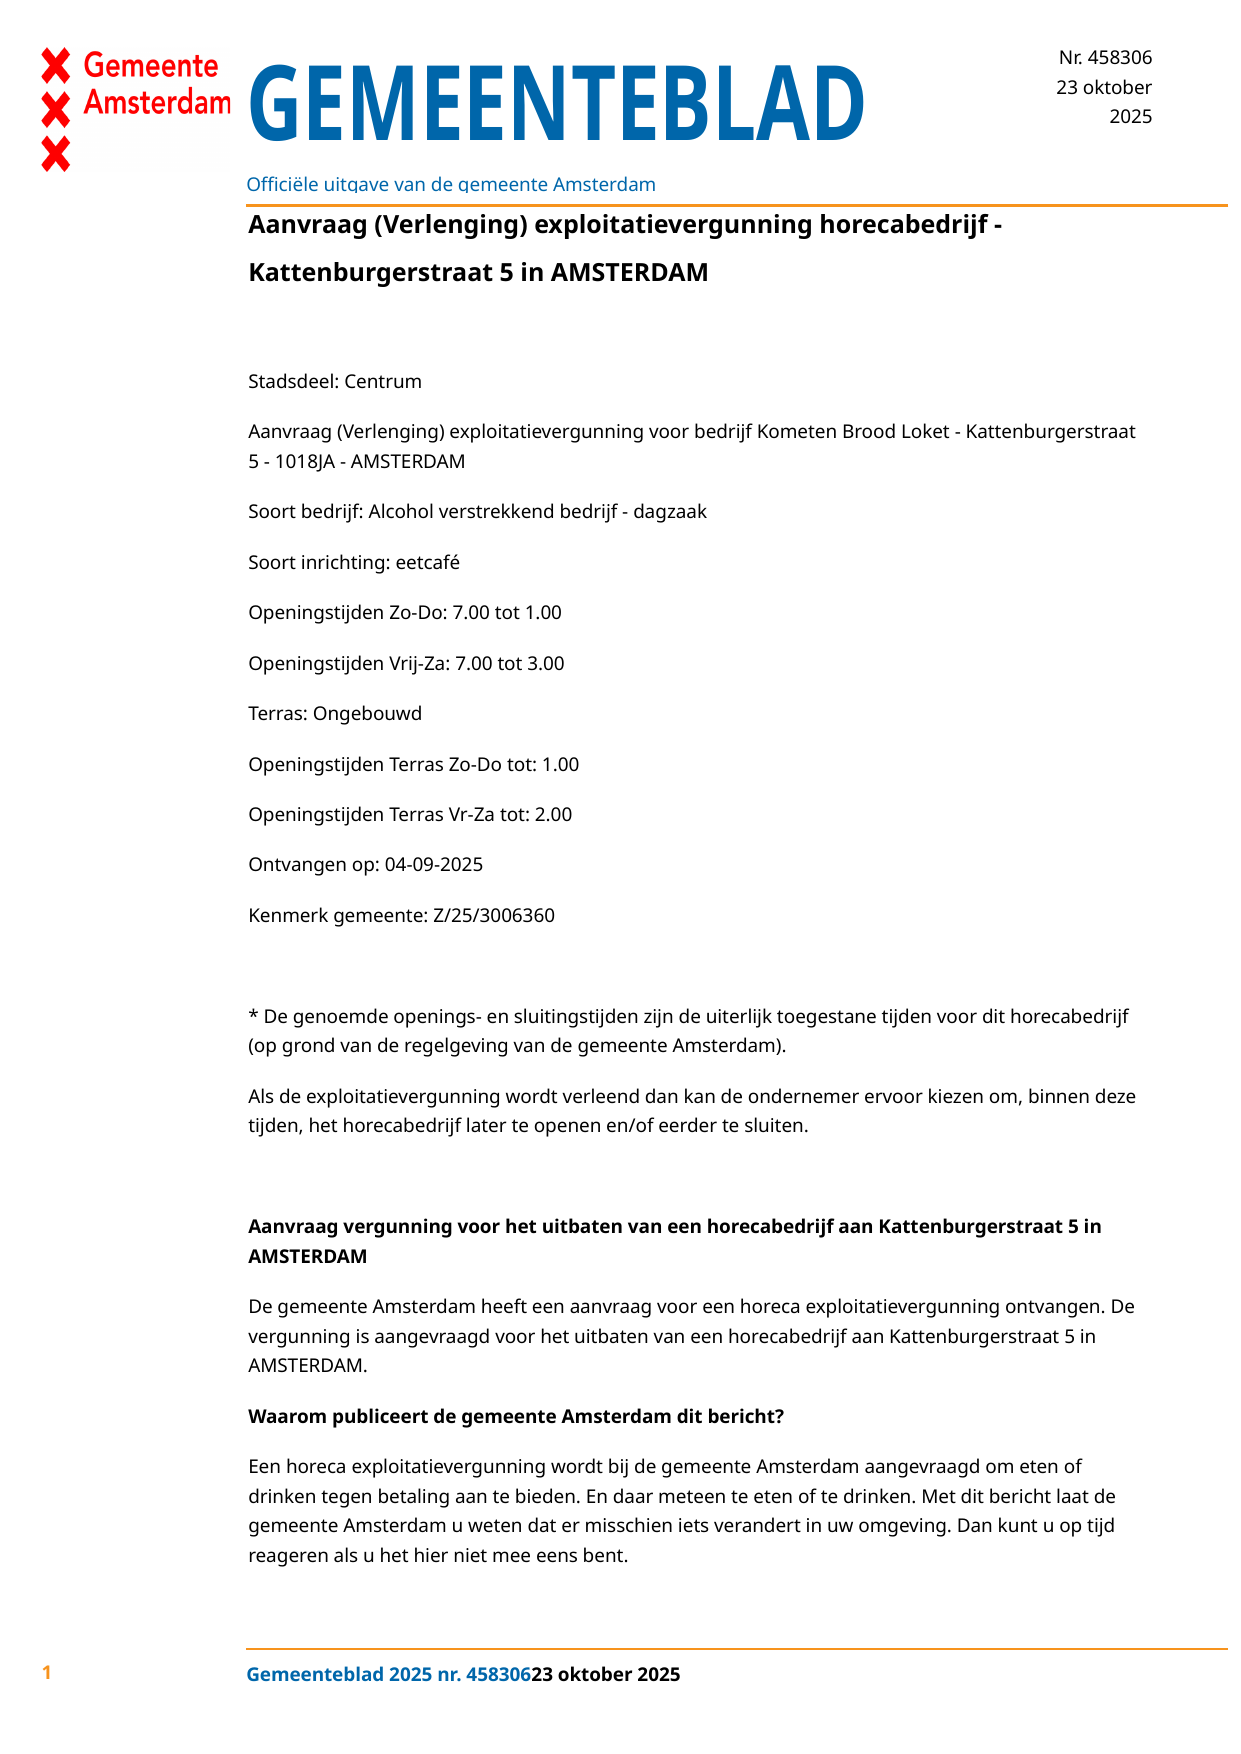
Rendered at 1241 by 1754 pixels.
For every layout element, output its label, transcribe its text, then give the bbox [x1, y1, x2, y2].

text * De genoemde openings- en sluitingstijden zijn de uiterlijk toegestane tijden voor dit horecabedrijf (op grond van de regelgeving van de gemeente Amsterdam). [248, 1003, 1152, 1058]
text Aanvraag (Verlenging) exploitatievergunning voor bedrijf Kometen Brood Loket - Kattenburgerstraat 5 - 1018JA - AMSTERDAM [248, 419, 1152, 474]
text Soort inrichting: eetcafé [248, 549, 1152, 575]
text Ontvangen op: 04-09-2025 [248, 852, 1152, 877]
text Als de exploitatievergunning wordt verleend dan kan de ondernemer ervoor kiezen om, binnen deze tijden, het horecabedrijf later te openen en/of eerder te sluiten. [248, 1083, 1152, 1138]
picture [41, 47, 231, 172]
text Waarom publiceert de gemeente Amsterdam dit bericht? [248, 1403, 1152, 1429]
text De gemeente Amsterdam heeft een aanvraag voor een horeca exploitatievergunning ontvangen. De vergunning is aangevraagd voor het uitbaten van een horecabedrijf aan Kattenburgerstraat 5 in AMSTERDAM. [248, 1293, 1152, 1378]
text Aanvraag vergunning voor het uitbaten van een horecabedrijf aan Kattenburgerstraat 5 in AMSTERDAM [248, 1213, 1152, 1269]
text Terras: Ongebouwd [248, 700, 1152, 726]
text Stadsdeel: Centrum [248, 368, 1152, 394]
text Openingstijden Zo-Do: 7.00 tot 1.00 [248, 599, 1152, 625]
text Openingstijden Terras Vr-Za tot: 2.00 [248, 801, 1152, 827]
text Openingstijden Vrij-Za: 7.00 tot 3.00 [248, 650, 1152, 676]
text Openingstijden Terras Zo-Do tot: 1.00 [248, 751, 1152, 777]
text Soort bedrijf: Alcohol verstrekkend bedrijf - dagzaak [248, 499, 1152, 524]
text Aanvraag (Verlenging) exploitatievergunning horecabedrijf - Kattenburgerstraat 5 in AMSTERDAM [248, 207, 1152, 288]
text Een horeca exploitatievergunning wordt bij de gemeente Amsterdam aangevraagd om eten of drinken tegen betaling aan te bieden. En daar meteen te eten of te drinken. Met dit bericht laat de gemeente Amsterdam u weten dat er misschien iets verandert in uw omgeving. Dan kunt u op tijd reageren als u het hier niet mee eens bent. [248, 1453, 1152, 1568]
text Kenmerk gemeente: Z/25/3006360 [248, 902, 1152, 928]
